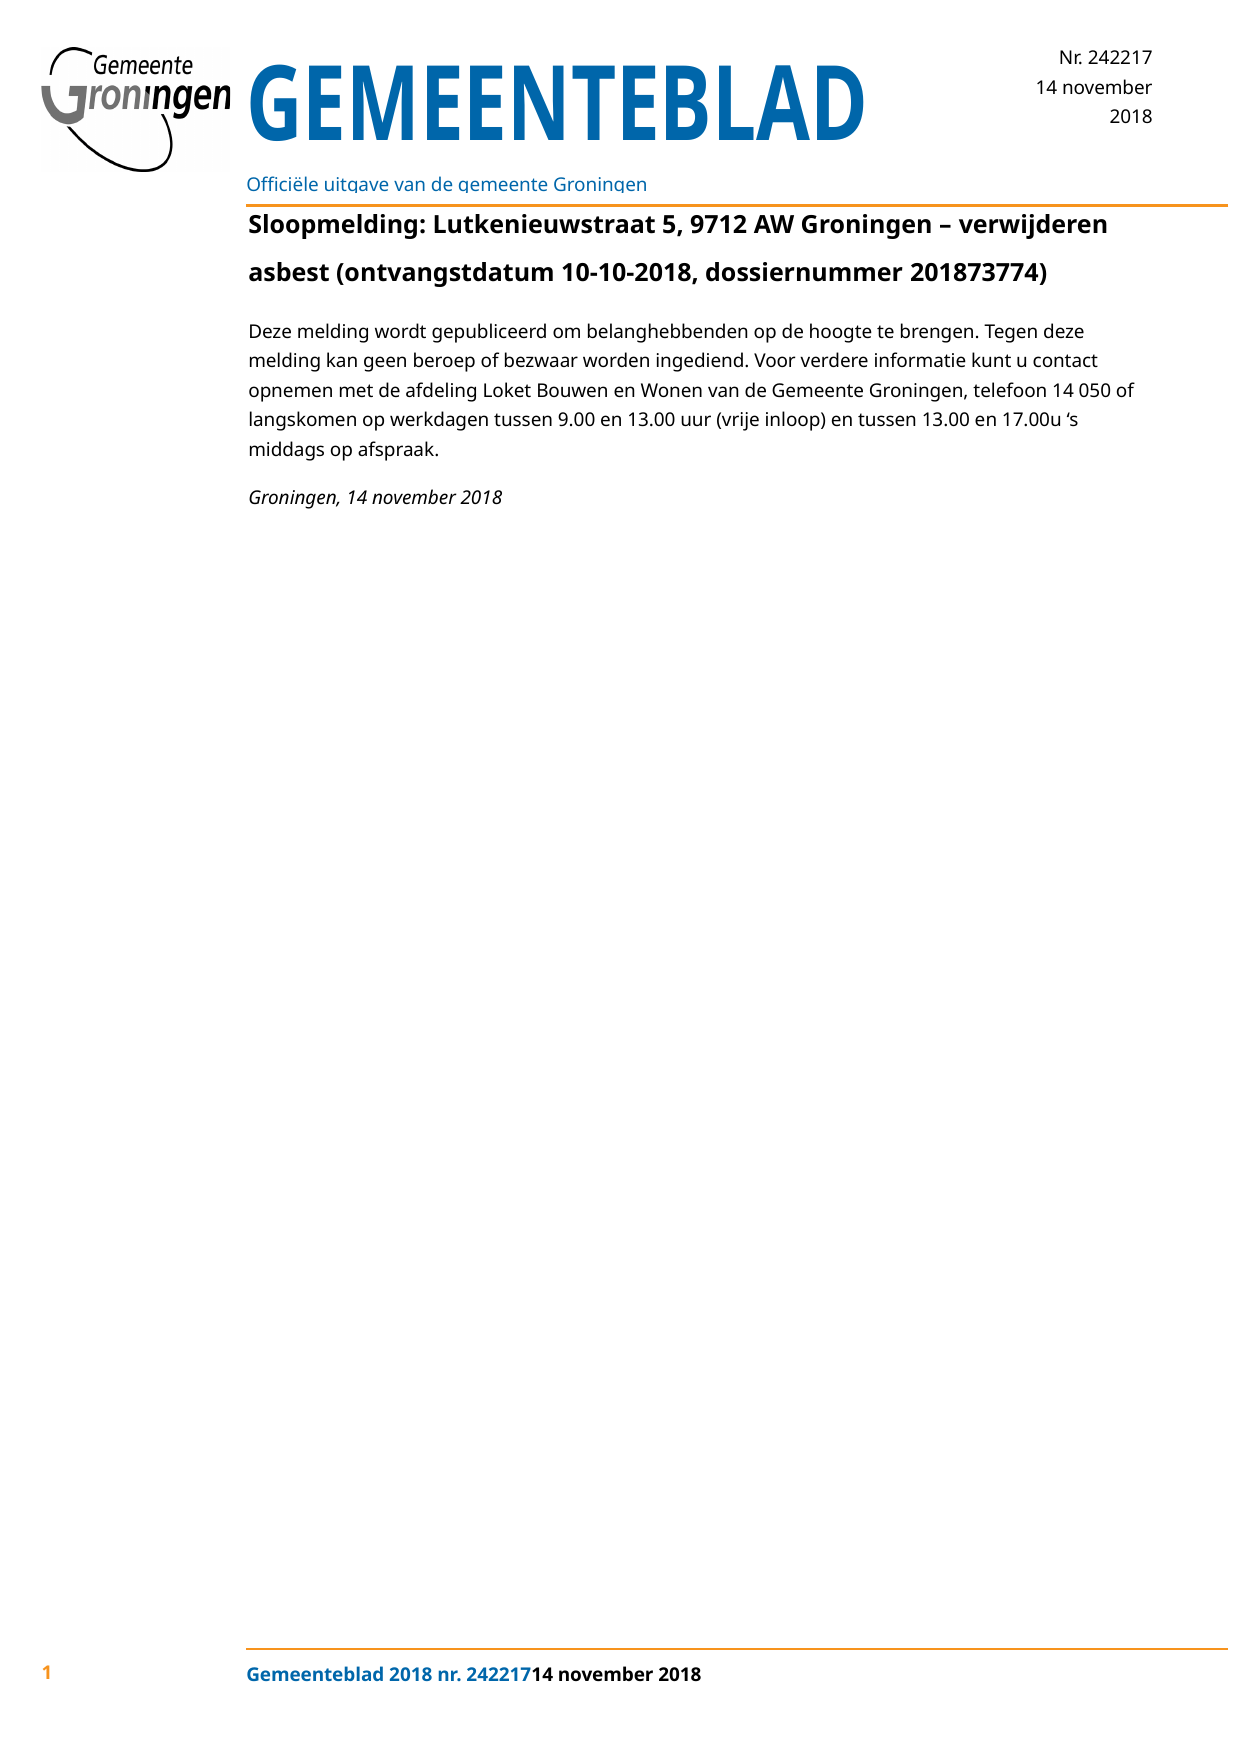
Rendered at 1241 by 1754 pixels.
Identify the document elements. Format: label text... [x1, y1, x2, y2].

picture [41, 47, 231, 172]
text Sloopmelding: Lutkenieuwstraat 5, 9712 AW Groningen – verwijderen asbest (ontvangstdatum 10-10-2018, dossiernummer 201873774) [248, 207, 1152, 288]
text Deze melding wordt gepubliceerd om belanghebbenden op de hoogte te brengen. Tegen deze melding kan geen beroep of bezwaar worden ingediend. Voor verdere informatie kunt u contact opnemen met de afdeling Loket Bouwen en Wonen van de Gemeente Groningen, telefoon 14 050 of langskomen op werkdagen tussen 9.00 en 13.00 uur (vrije inloop) en tussen 13.00 en 17.00u ‘s middags op afspraak. [248, 318, 1152, 462]
text Groningen, 14 november 2018 [248, 484, 1152, 510]
